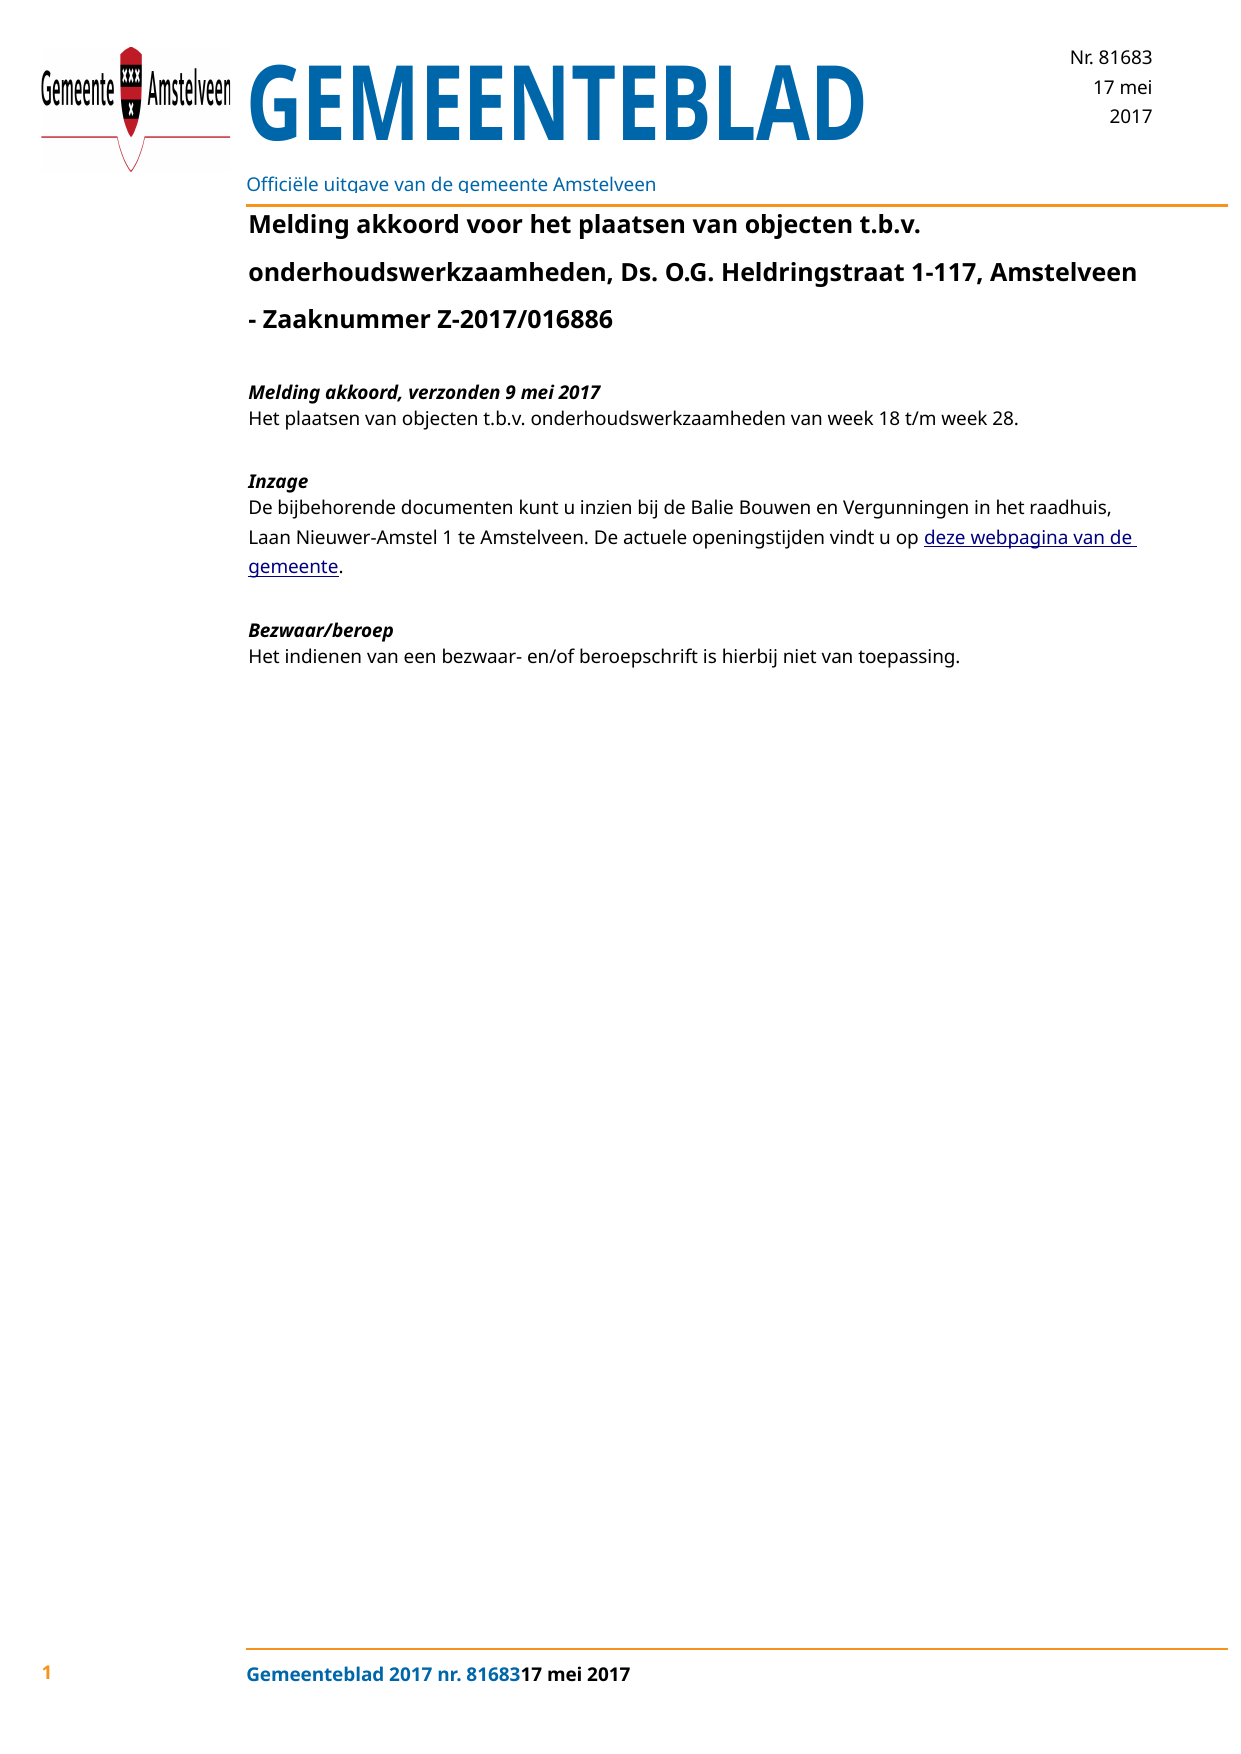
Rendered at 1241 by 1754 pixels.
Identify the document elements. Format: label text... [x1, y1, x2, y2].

text Melding akkoord voor het plaatsen van objecten t.b.v. onderhoudswerkzaamheden, Ds. O.G. Heldringstraat 1-117, Amstelveen - Zaaknummer Z-2017/016886 [248, 207, 1152, 336]
text Bezwaar/beroep [248, 618, 1152, 643]
text Inzage [248, 469, 1152, 494]
text Melding akkoord, verzonden 9 mei 2017 [248, 379, 1152, 405]
text Het plaatsen van objecten t.b.v. onderhoudswerkzaamheden van week 18 t/m week 28. [248, 405, 1152, 431]
text De bijbehorende documenten kunt u inzien bij de Balie Bouwen en Vergunningen in het raadhuis, Laan Nieuwer-Amstel 1 te Amstelveen. De actuele openingstijden vindt u op deze webpagina van de gemeente. [248, 494, 1152, 579]
picture [41, 47, 231, 172]
text Het indienen van een bezwaar- en/of beroepschrift is hierbij niet van toepassing. [248, 643, 1152, 669]
